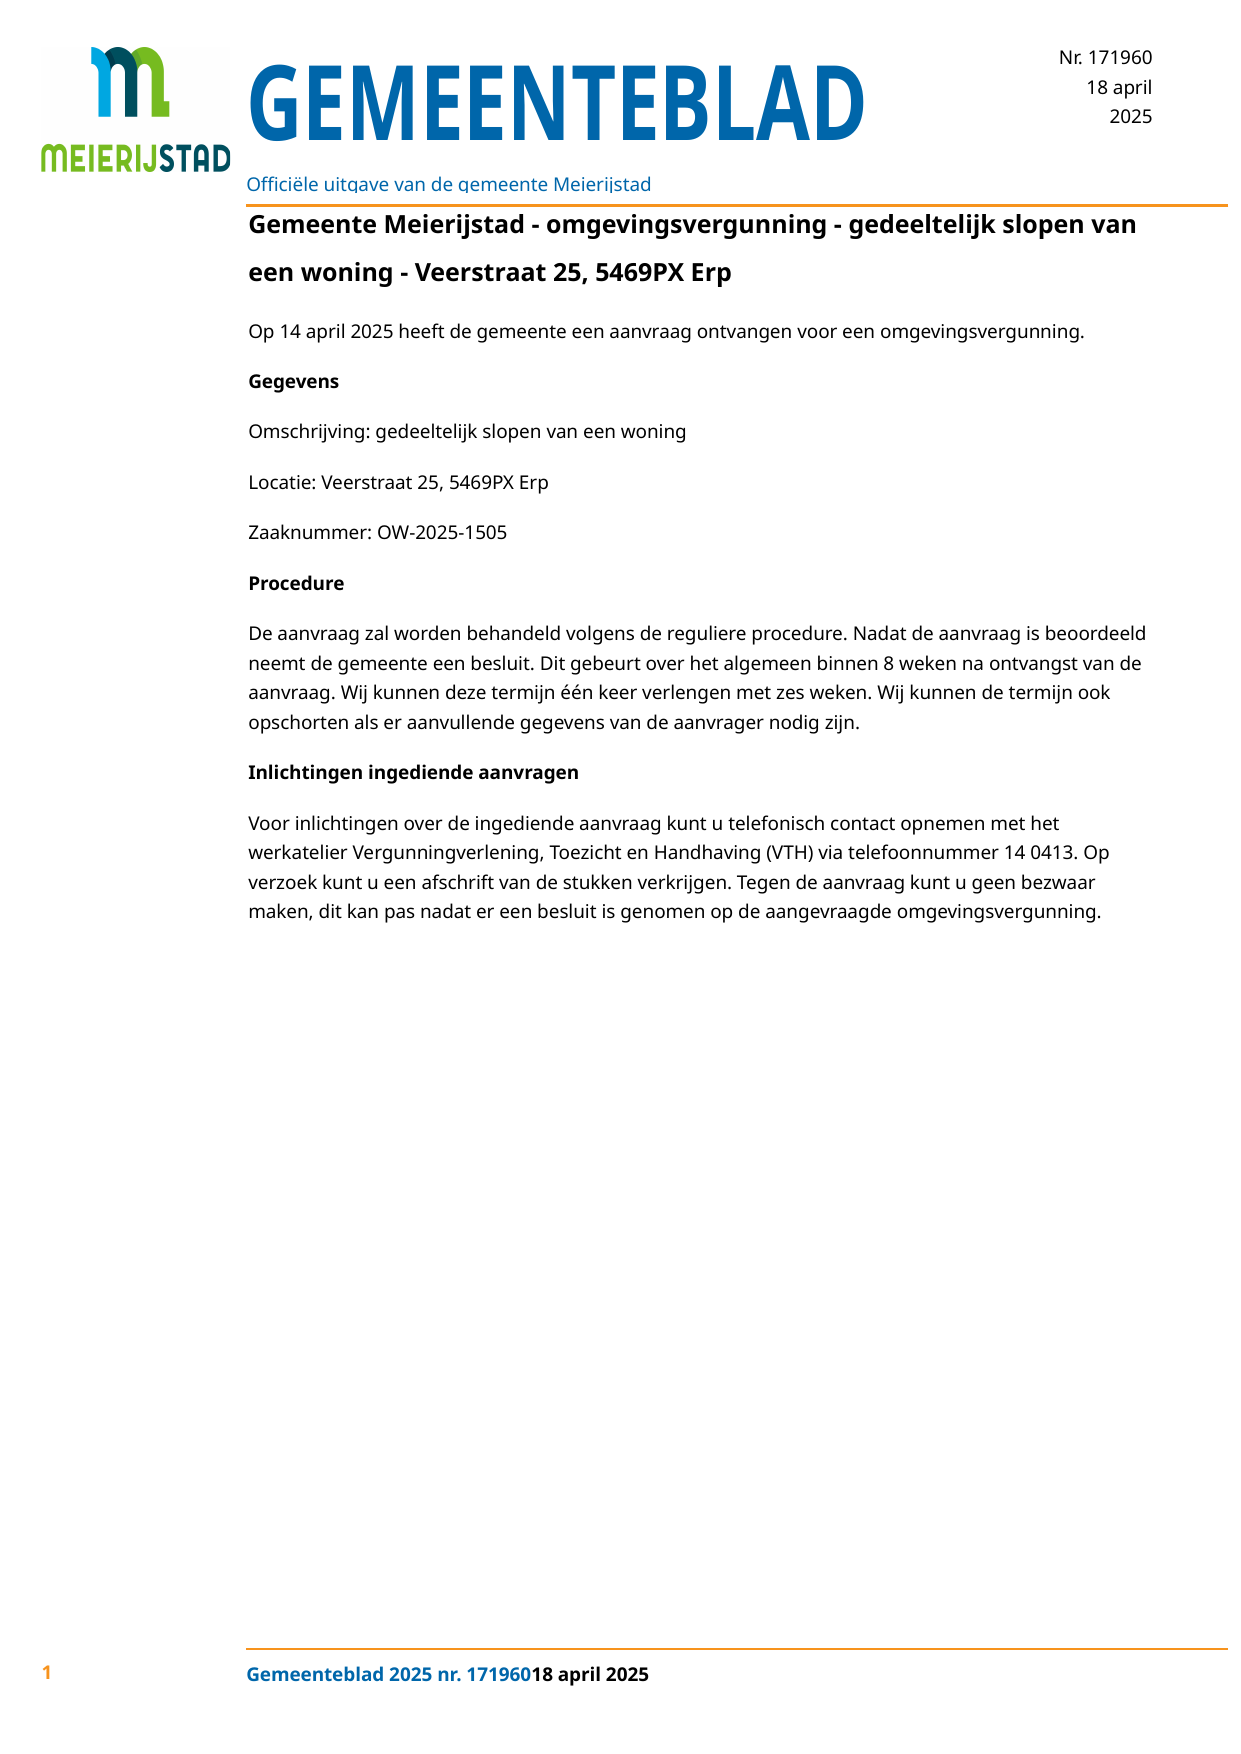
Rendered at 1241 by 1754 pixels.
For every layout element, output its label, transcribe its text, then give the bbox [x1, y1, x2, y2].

text Op 14 april 2025 heeft de gemeente een aanvraag ontvangen voor een omgevingsvergunning. [248, 318, 1152, 344]
text Gegevens [248, 368, 1152, 394]
text Gemeente Meierijstad - omgevingsvergunning - gedeeltelijk slopen van een woning - Veerstraat 25, 5469PX Erp [248, 207, 1152, 288]
text Inlichtingen ingediende aanvragen [248, 759, 1152, 785]
text De aanvraag zal worden behandeld volgens de reguliere procedure. Nadat de aanvraag is beoordeeld neemt de gemeente een besluit. Dit gebeurt over het algemeen binnen 8 weken na ontvangst van de aanvraag. Wij kunnen deze termijn één keer verlengen met zes weken. Wij kunnen de termijn ook opschorten als er aanvullende gegevens van de aanvrager nodig zijn. [248, 620, 1152, 735]
picture [41, 47, 231, 172]
text Locatie: Veerstraat 25, 5469PX Erp [248, 469, 1152, 495]
text Voor inlichtingen over de ingediende aanvraag kunt u telefonisch contact opnemen met het werkatelier Vergunningverlening, Toezicht en Handhaving (VTH) via telefoonnummer 14 0413. Op verzoek kunt u een afschrift van de stukken verkrijgen. Tegen de aanvraag kunt u geen bezwaar maken, dit kan pas nadat er een besluit is genomen op de aangevraagde omgevingsvergunning. [248, 810, 1152, 924]
text Procedure [248, 570, 1152, 596]
text Zaaknummer: OW-2025-1505 [248, 519, 1152, 545]
text Omschrijving: gedeeltelijk slopen van een woning [248, 419, 1152, 444]
